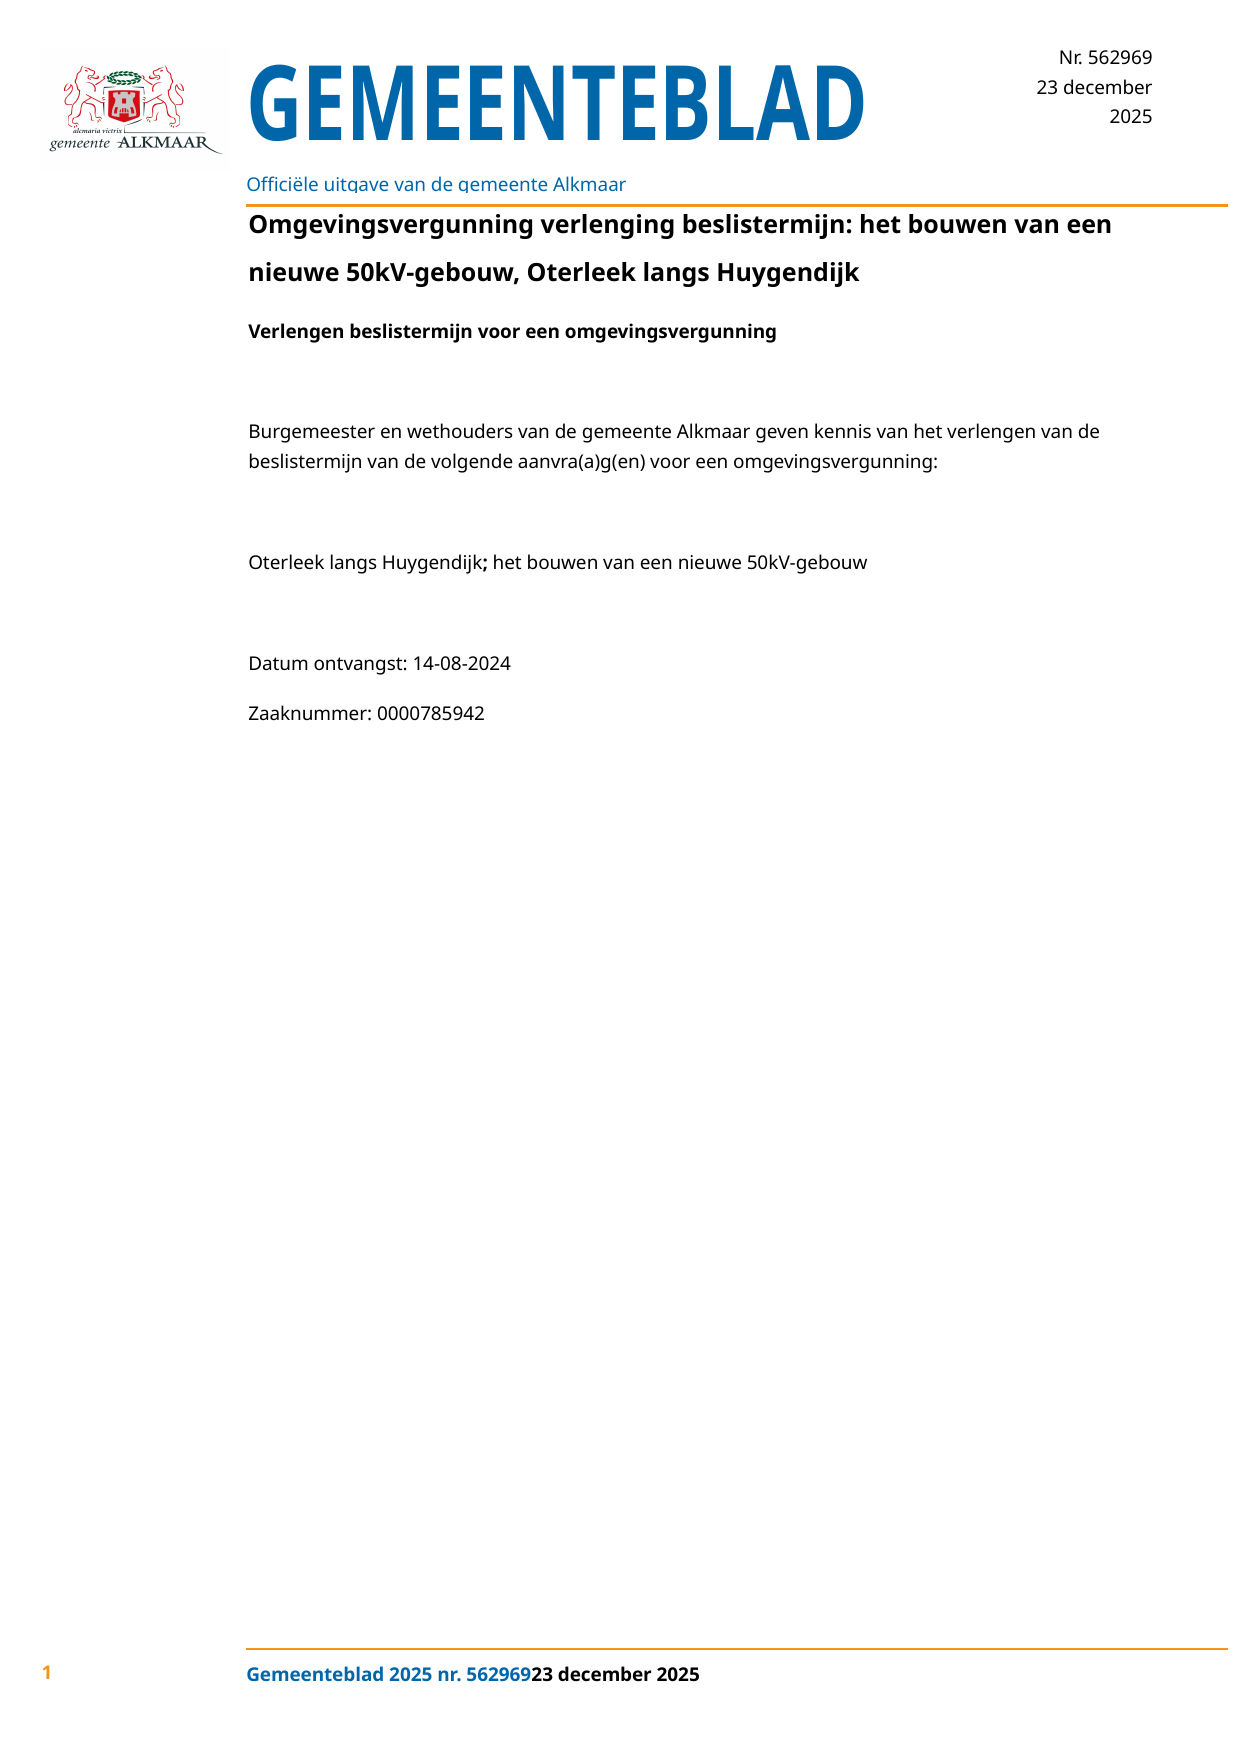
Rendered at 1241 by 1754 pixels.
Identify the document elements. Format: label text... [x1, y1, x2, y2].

text Oterleek langs Huygendijk; het bouwen van een nieuwe 50kV-gebouw [248, 549, 1152, 575]
text Zaaknummer: 0000785942 [248, 700, 1152, 726]
text Omgevingsvergunning verlenging beslistermijn: het bouwen van een nieuwe 50kV-gebouw, Oterleek langs Huygendijk [248, 207, 1152, 288]
text Verlengen beslistermijn voor een omgevingsvergunning [248, 318, 1152, 344]
picture [41, 47, 231, 172]
text Burgemeester en wethouders van de gemeente Alkmaar geven kennis van het verlengen van de beslistermijn van de volgende aanvra(a)g(en) voor een omgevingsvergunning: [248, 419, 1152, 474]
text Datum ontvangst: 14-08-2024 [248, 650, 1152, 676]
